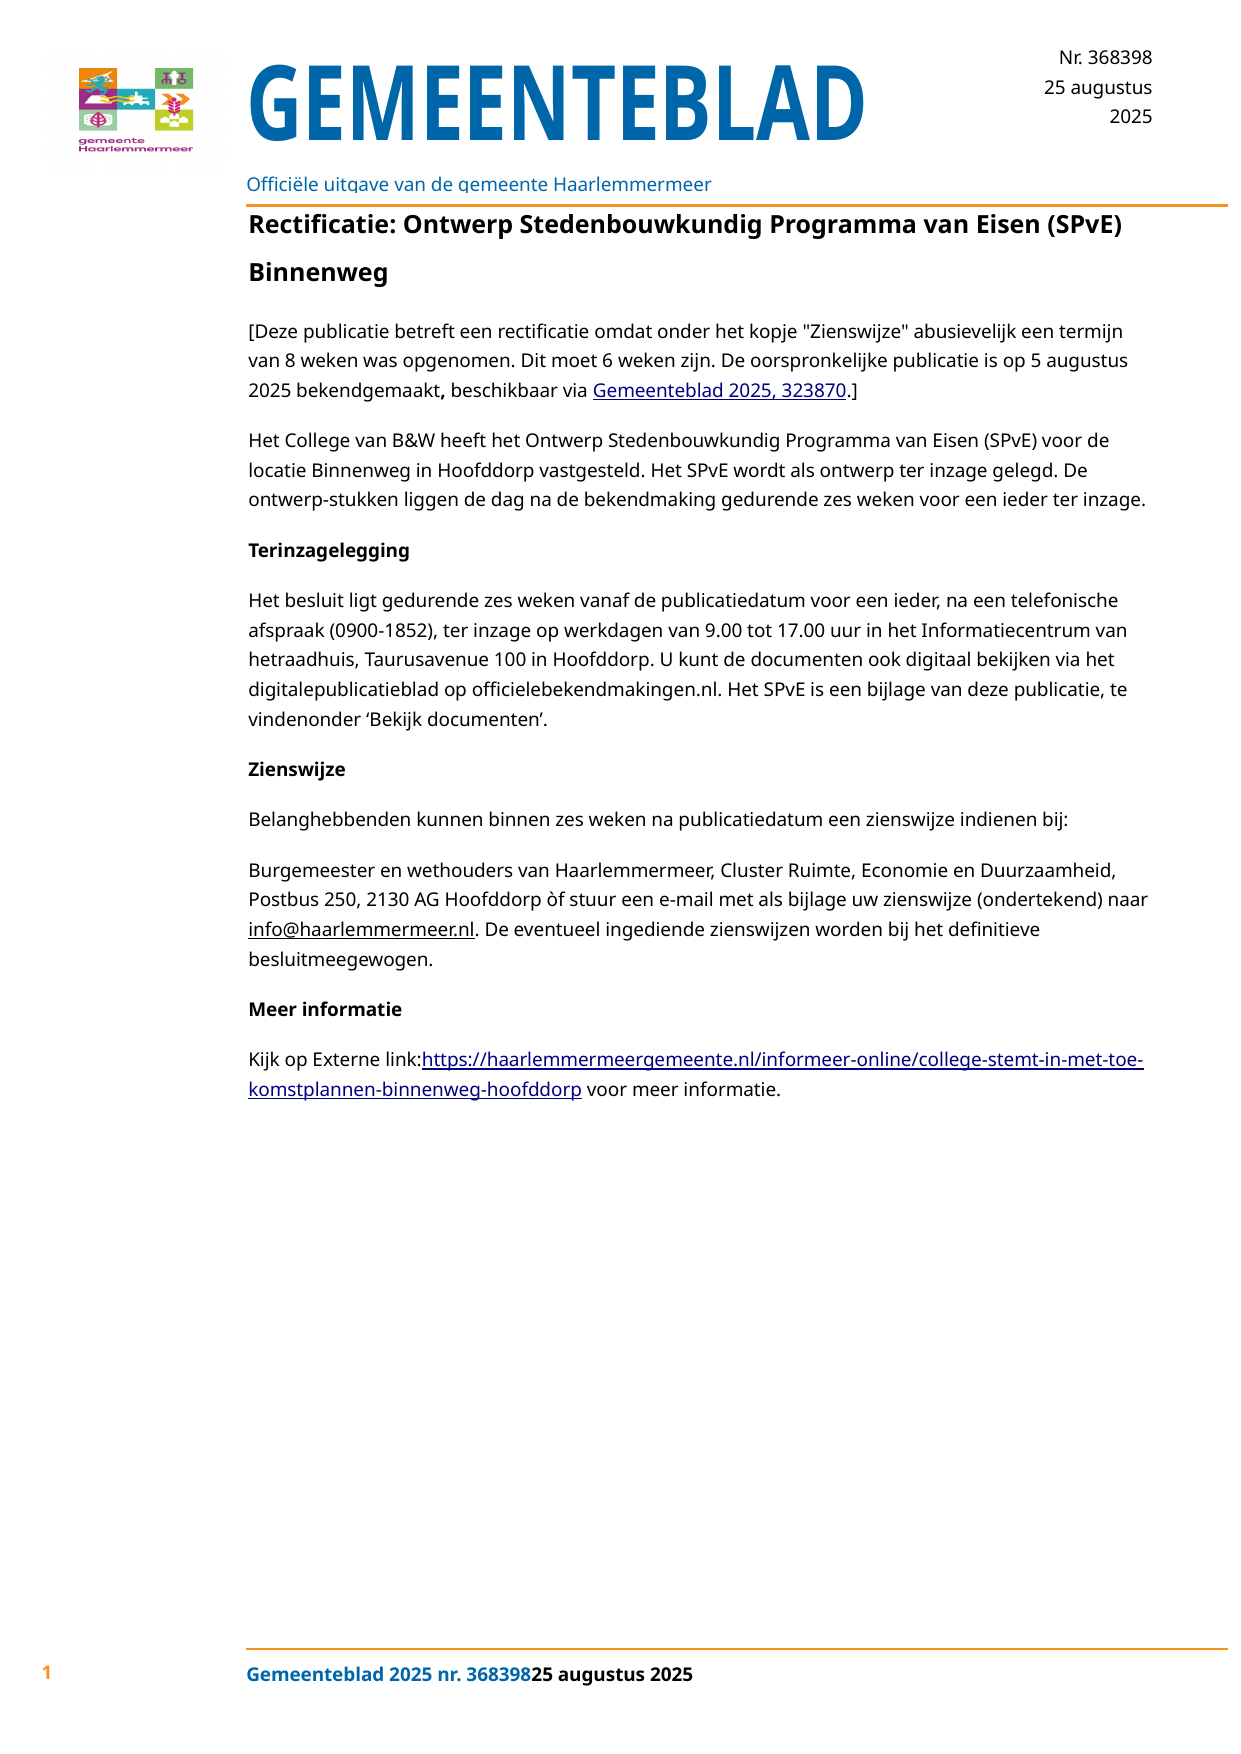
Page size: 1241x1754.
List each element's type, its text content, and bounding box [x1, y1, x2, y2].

text Burgemeester en wethouders van Haarlemmermeer, Cluster Ruimte, Economie en Duurzaamheid, Postbus 250, 2130 AG Hoofddorp òf stuur een e-mail met als bijlage uw zienswijze (ondertekend) naar info@haarlemmermeer.nl. De eventueel ingediende zienswijzen worden bij het definitieve besluitmeegewogen. [248, 857, 1152, 972]
text Het besluit ligt gedurende zes weken vanaf de publicatiedatum voor een ieder, na een telefonische afspraak (0900-1852), ter inzage op werkdagen van 9.00 tot 17.00 uur in het Informatiecentrum van hetraadhuis, Taurusavenue 100 in Hoofddorp. U kunt de documenten ook digitaal bekijken via het digitalepublicatieblad op officielebekendmakingen.nl. Het SPvE is een bijlage van deze publicatie, te vindenonder ‘Bekijk documenten’. [248, 587, 1152, 732]
text Terinzagelegging [248, 537, 1152, 563]
text Zienswijze [248, 756, 1152, 782]
text Rectificatie: Ontwerp Stedenbouwkundig Programma van Eisen (SPvE) Binnenweg [248, 207, 1152, 288]
text Belanghebbenden kunnen binnen zes weken na publicatiedatum een zienswijze indienen bij: [248, 807, 1152, 832]
text Het College van B&W heeft het Ontwerp Stedenbouwkundig Programma van Eisen (SPvE) voor de locatie Binnenweg in Hoofddorp vastgesteld. Het SPvE wordt als ontwerp ter inzage gelegd. De ontwerp-stukken liggen de dag na de bekendmaking gedurende zes weken voor een ieder ter inzage. [248, 427, 1152, 512]
text Kijk op Externe link:https://haarlemmermeergemeente.nl/informeer-online/college-stemt-in-met-toe-komstplannen-binnenweg-hoofddorp voor meer informatie. [248, 1047, 1152, 1102]
text [Deze publicatie betreft een rectificatie omdat onder het kopje "Zienswijze" abusievelijk een termijn van 8 weken was opgenomen. Dit moet 6 weken zijn. De oorspronkelijke publicatie is op 5 augustus 2025 bekendgemaakt, beschikbaar via Gemeenteblad 2025, 323870.] [248, 318, 1152, 403]
text Meer informatie [248, 996, 1152, 1022]
picture [41, 47, 231, 172]
